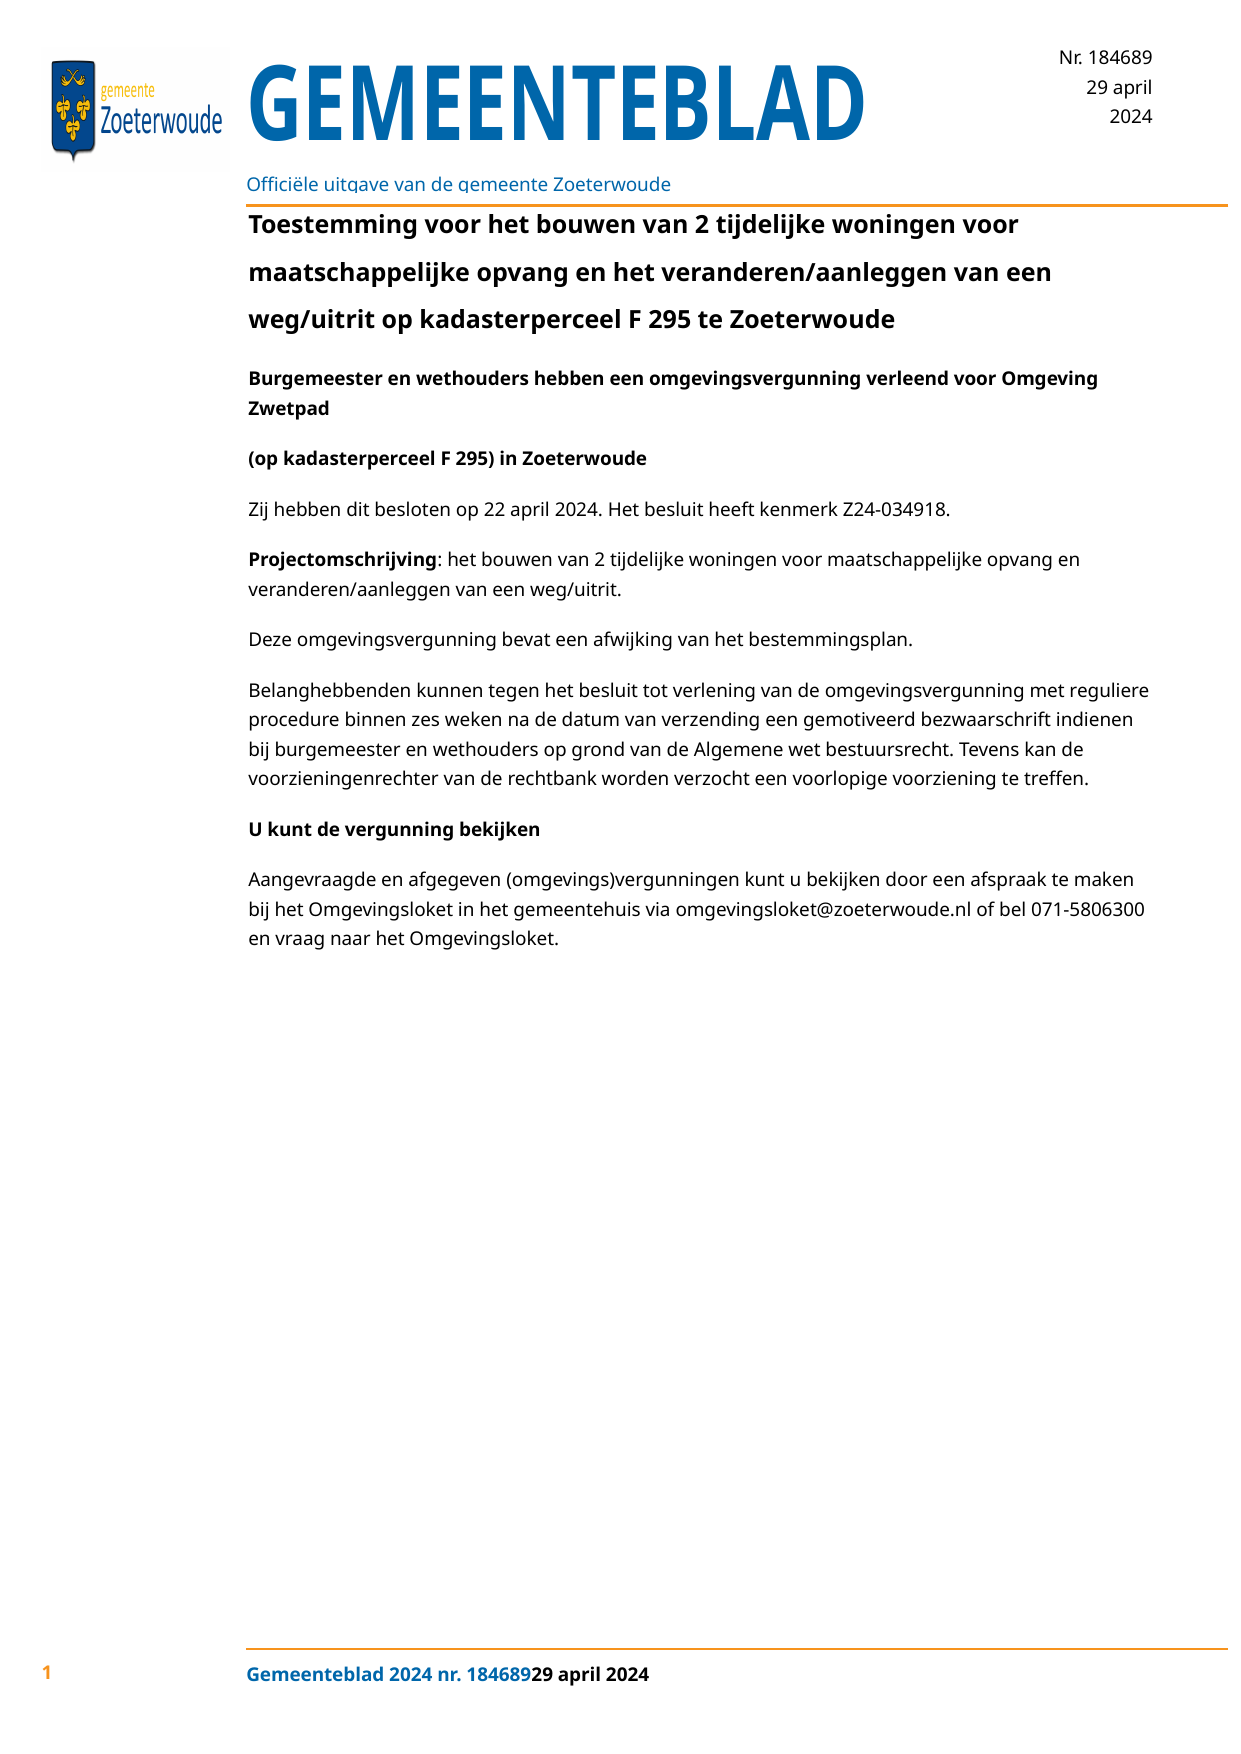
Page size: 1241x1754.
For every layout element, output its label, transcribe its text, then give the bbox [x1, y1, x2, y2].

text Deze omgevingsvergunning bevat een afwijking van het bestemmingsplan. [248, 626, 1152, 652]
text Zij hebben dit besloten op 22 april 2024. Het besluit heeft kenmerk Z24-034918. [248, 496, 1152, 522]
text Projectomschrijving: het bouwen van 2 tijdelijke woningen voor maatschappelijke opvang en veranderen/aanleggen van een weg/uitrit. [248, 546, 1152, 602]
text U kunt de vergunning bekijken [248, 816, 1152, 842]
text Aangevraagde en afgegeven (omgevings)vergunningen kunt u bekijken door een afspraak te maken bij het Omgevingsloket in het gemeentehuis via omgevingsloket@zoeterwoude.nl of bel 071-5806300 en vraag naar het Omgevingsloket. [248, 866, 1152, 951]
text Burgemeester en wethouders hebben een omgevingsvergunning verleend voor Omgeving Zwetpad [248, 366, 1152, 421]
text Toestemming voor het bouwen van 2 tijdelijke woningen voor maatschappelijke opvang en het veranderen/aanleggen van een weg/uitrit op kadasterperceel F 295 te Zoeterwoude [248, 207, 1152, 336]
picture [41, 47, 231, 172]
text (op kadasterperceel F 295) in Zoeterwoude [248, 446, 1152, 471]
text Belanghebbenden kunnen tegen het besluit tot verlening van de omgevingsvergunning met reguliere procedure binnen zes weken na de datum van verzending een gemotiveerd bezwaarschrift indienen bij burgemeester en wethouders op grond van de Algemene wet bestuursrecht. Tevens kan de voorzieningenrechter van de rechtbank worden verzocht een voorlopige voorziening te treffen. [248, 677, 1152, 791]
